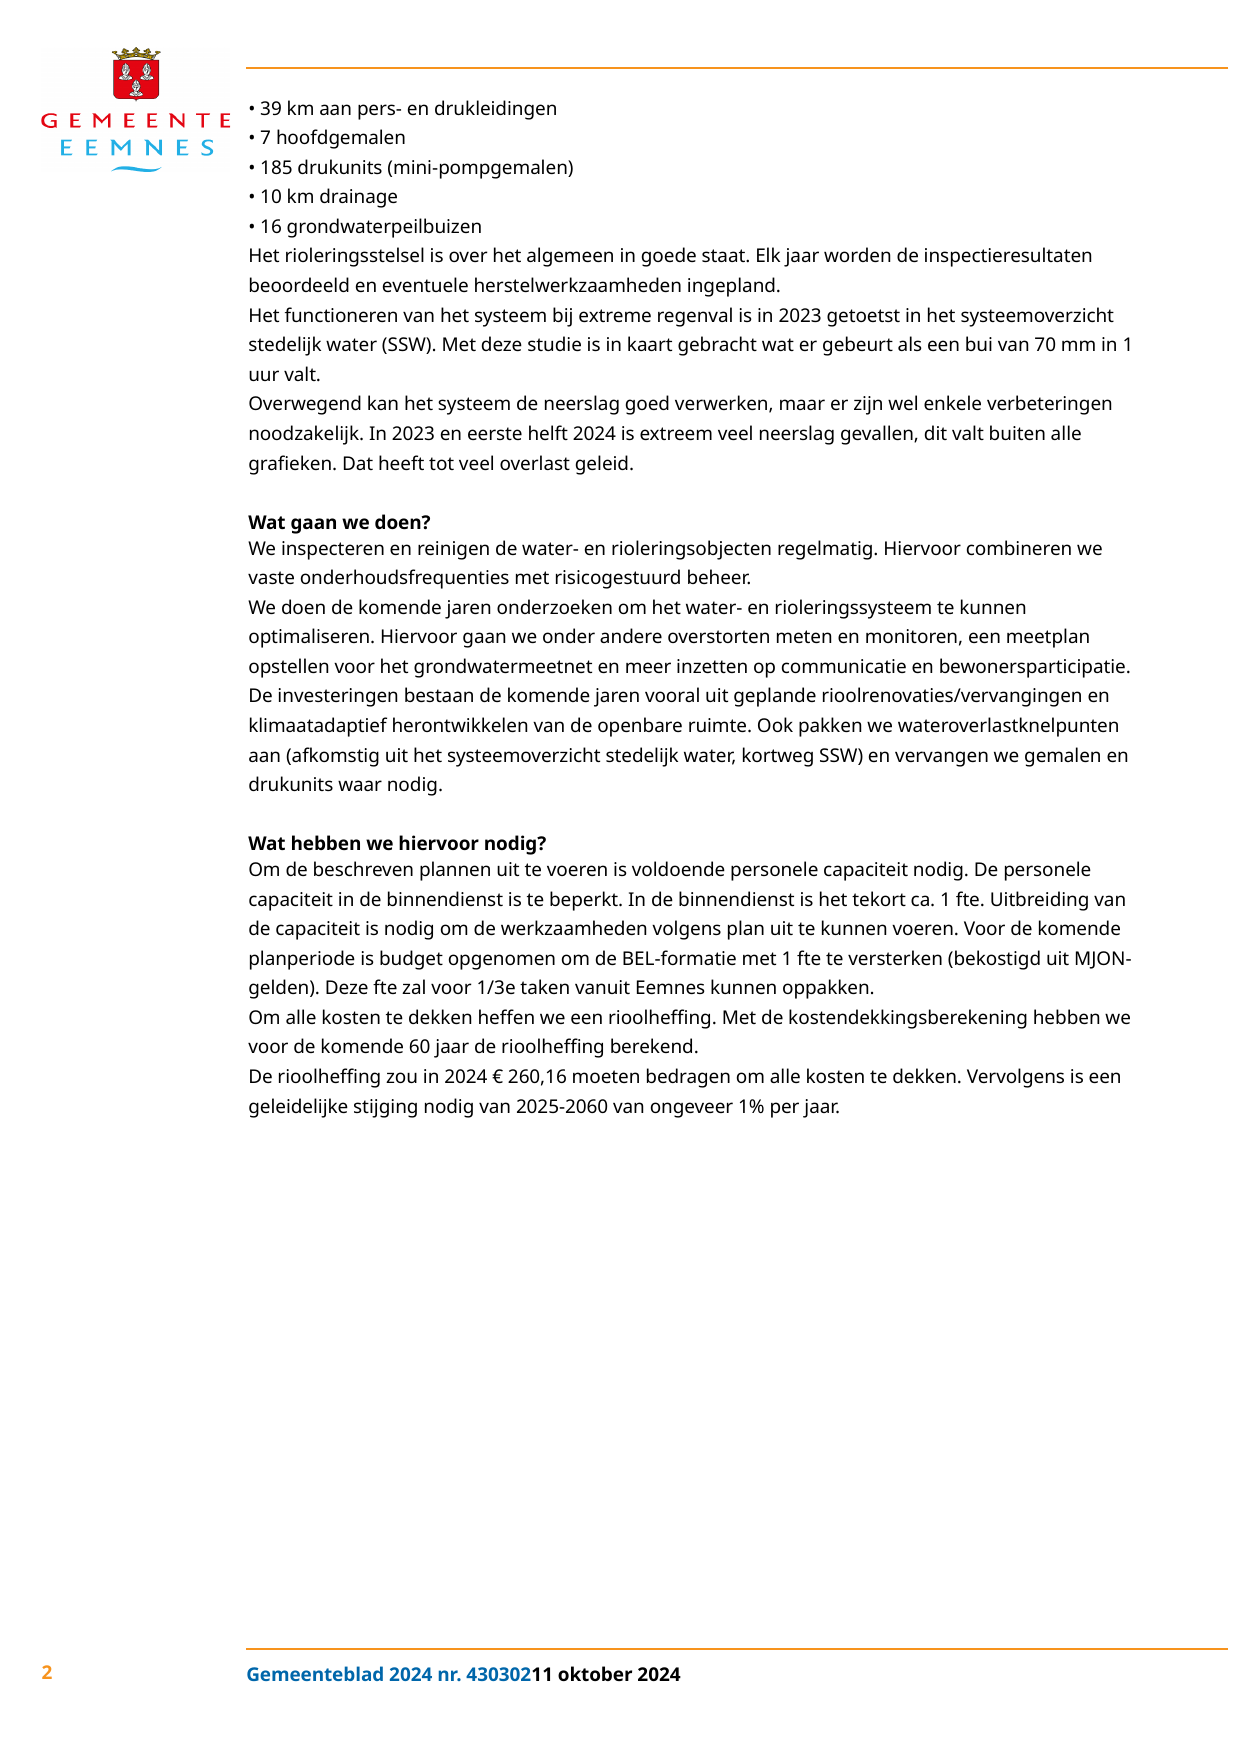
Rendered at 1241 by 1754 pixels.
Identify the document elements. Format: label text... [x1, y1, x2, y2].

text • 185 drukunits (mini-pompgemalen) [248, 154, 1152, 180]
text • 39 km aan pers- en drukleidingen [248, 95, 1152, 121]
text Het rioleringsstelsel is over het algemeen in goede staat. Elk jaar worden de inspectieresultaten beoordeeld en eventuele herstelwerkzaamheden ingepland. [248, 243, 1152, 298]
text We doen de komende jaren onderzoeken om het water- en rioleringssysteem te kunnen optimaliseren. Hiervoor gaan we onder andere overstorten meten en monitoren, een meetplan opstellen voor het grondwatermeetnet en meer inzetten op communicatie en bewonersparticipatie. [248, 594, 1152, 679]
text • 7 hoofdgemalen [248, 124, 1152, 150]
text De rioolheffing zou in 2024 € 260,16 moeten bedragen om alle kosten te dekken. Vervolgens is een geleidelijke stijging nodig van 2025-2060 van ongeveer 1% per jaar. [248, 1063, 1152, 1119]
text • 10 km drainage [248, 183, 1152, 209]
text Om de beschreven plannen uit te voeren is voldoende personele capaciteit nodig. De personele capaciteit in de binnendienst is te beperkt. In de binnendienst is het tekort ca. 1 fte. Uitbreiding van de capaciteit is nodig om de werkzaamheden volgens plan uit te kunnen voeren. Voor de komende planperiode is budget opgenomen om de BEL-formatie met 1 fte te versterken (bekostigd uit MJON-gelden). Deze fte zal voor 1/3e taken vanuit Eemnes kunnen oppakken. [248, 856, 1152, 1000]
text Het functioneren van het systeem bij extreme regenval is in 2023 getoetst in het systeemoverzicht stedelijk water (SSW). Met deze studie is in kaart gebracht wat er gebeurt als een bui van 70 mm in 1 uur valt. [248, 302, 1152, 387]
text • 16 grondwaterpeilbuizen [248, 213, 1152, 239]
text Wat gaan we doen? [248, 509, 1152, 535]
text De investeringen bestaan de komende jaren vooral uit geplande rioolrenovaties/vervangingen en klimaatadaptief herontwikkelen van de openbare ruimte. Ook pakken we wateroverlastknelpunten aan (afkomstig uit het systeemoverzicht stedelijk water, kortweg SSW) en vervangen we gemalen en drukunits waar nodig. [248, 683, 1152, 797]
picture [41, 47, 231, 172]
text Wat hebben we hiervoor nodig? [248, 831, 1152, 856]
text Overwegend kan het systeem de neerslag goed verwerken, maar er zijn wel enkele verbeteringen noodzakelijk. In 2023 en eerste helft 2024 is extreem veel neerslag gevallen, dit valt buiten alle grafieken. Dat heeft tot veel overlast geleid. [248, 391, 1152, 476]
text Om alle kosten te dekken heffen we een rioolheffing. Met de kostendekkingsberekening hebben we voor de komende 60 jaar de rioolheffing berekend. [248, 1004, 1152, 1059]
text We inspecteren en reinigen de water- en rioleringsobjecten regelmatig. Hiervoor combineren we vaste onderhoudsfrequenties met risicogestuurd beheer. [248, 535, 1152, 590]
